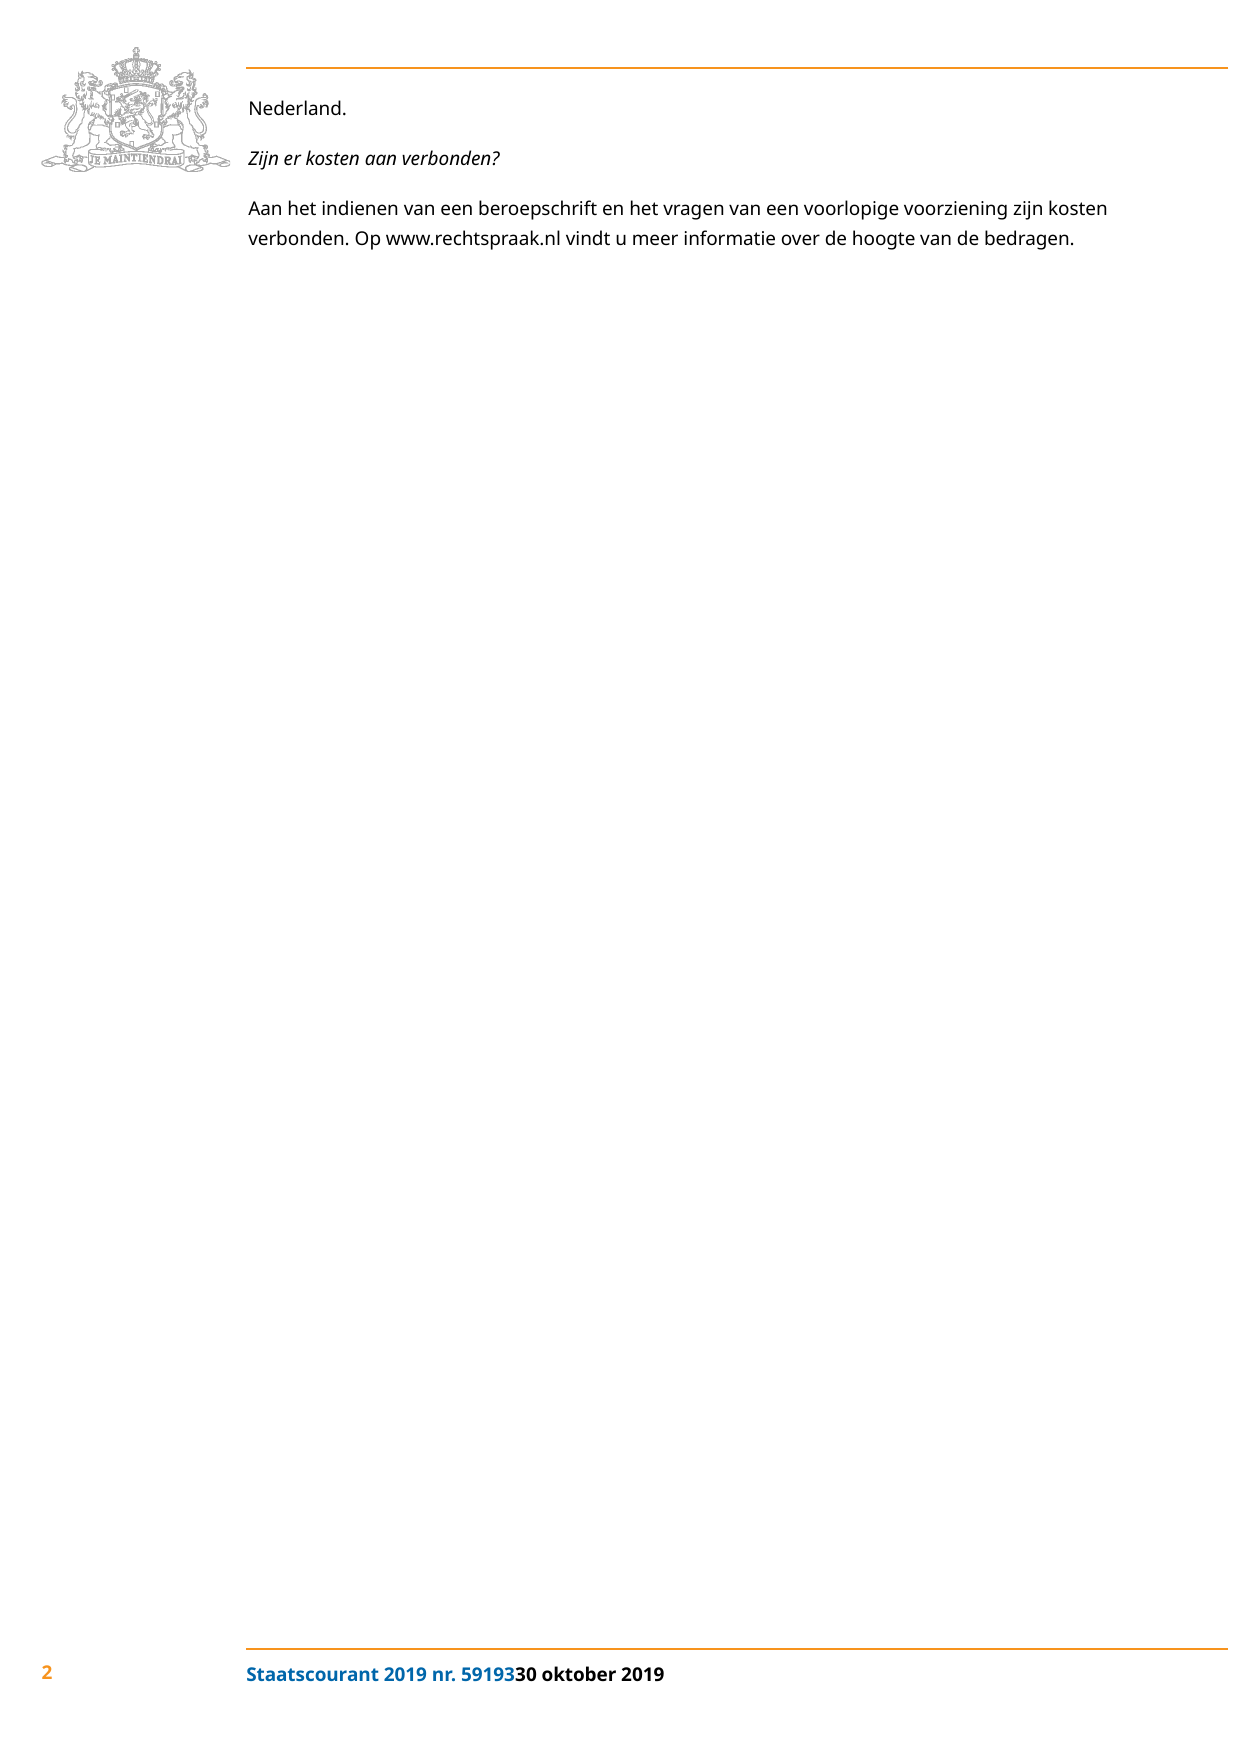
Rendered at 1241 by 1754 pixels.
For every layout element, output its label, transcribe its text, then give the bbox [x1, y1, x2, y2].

text Nederland. [248, 95, 1152, 121]
text Zijn er kosten aan verbonden? [248, 145, 1152, 171]
text Aan het indienen van een beroepschrift en het vragen van een voorlopige voorziening zijn kosten verbonden. Op www.rechtspraak.nl vindt u meer informatie over de hoogte van de bedragen. [248, 196, 1152, 251]
picture [41, 47, 231, 172]
